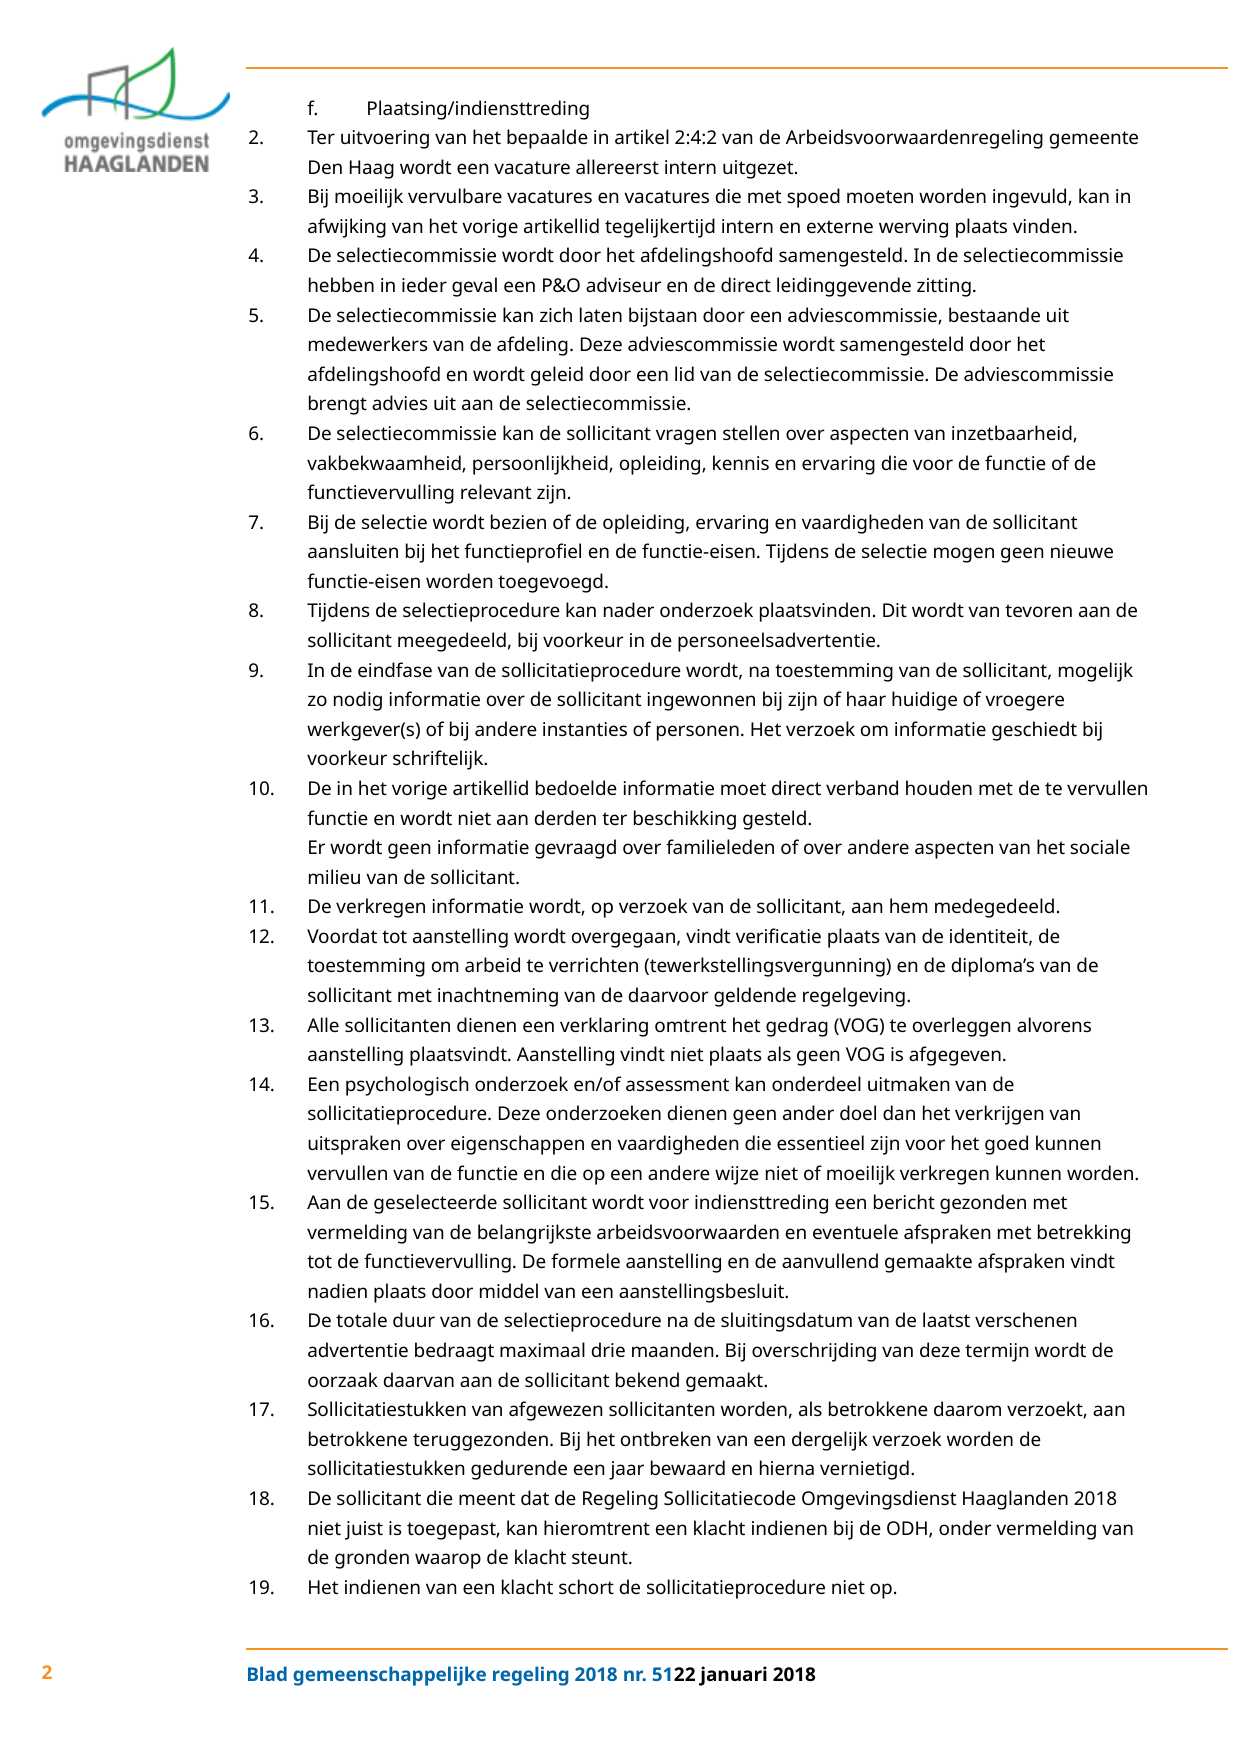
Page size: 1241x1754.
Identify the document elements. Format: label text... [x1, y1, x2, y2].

list Ter uitvoering van het bepaalde in artikel 2:4:2 van de Arbeidsvoorwaardenregeling gemeente Den Haag wordt een vacature allereerst intern uitgezet. [248, 124, 1152, 180]
list De sollicitant die meent dat de Regeling Sollicitatiecode Omgevingsdienst Haaglanden 2018 niet juist is toegepast, kan hieromtrent een klacht indienen bij de ODH, onder vermelding van de gronden waarop de klacht steunt. [248, 1485, 1152, 1570]
list Een psychologisch onderzoek en/of assessment kan onderdeel uitmaken van de sollicitatieprocedure. Deze onderzoeken dienen geen ander doel dan het verkrijgen van uitspraken over eigenschappen en vaardigheden die essentieel zijn voor het goed kunnen vervullen van de functie en die op een andere wijze niet of moeilijk verkregen kunnen worden. [248, 1071, 1152, 1186]
list De selectiecommissie kan zich laten bijstaan door een adviescommissie, bestaande uit medewerkers van de afdeling. Deze adviescommissie wordt samengesteld door het afdelingshoofd en wordt geleid door een lid van de selectiecommissie. De adviescommissie brengt advies uit aan de selectiecommissie. [248, 302, 1152, 416]
list De in het vorige artikellid bedoelde informatie moet direct verband houden met de te vervullen functie en wordt niet aan derden ter beschikking gesteld. [248, 775, 1152, 831]
list De selectiecommissie wordt door het afdelingshoofd samengesteld. In de selectiecommissie hebben in ieder geval een P&O adviseur en de direct leidinggevende zitting. [248, 243, 1152, 298]
list Er wordt geen informatie gevraagd over familieleden of over andere aspecten van het sociale milieu van de sollicitant. [248, 834, 1152, 890]
list Alle sollicitanten dienen een verklaring omtrent het gedrag (VOG) te overleggen alvorens aanstelling plaatsvindt. Aanstelling vindt niet plaats als geen VOG is afgegeven. [248, 1012, 1152, 1067]
list Tijdens de selectieprocedure kan nader onderzoek plaatsvinden. Dit wordt van tevoren aan de sollicitant meegedeeld, bij voorkeur in de personeelsadvertentie. [248, 598, 1152, 653]
list Bij moeilijk vervulbare vacatures en vacatures die met spoed moeten worden ingevuld, kan in afwijking van het vorige artikellid tegelijkertijd intern en externe werving plaats vinden. [248, 183, 1152, 239]
list De verkregen informatie wordt, op verzoek van de sollicitant, aan hem medegedeeld. [248, 893, 1152, 919]
list Het indienen van een klacht schort de sollicitatieprocedure niet op. [248, 1574, 1152, 1600]
list Bij de selectie wordt bezien of de opleiding, ervaring en vaardigheden van de sollicitant aansluiten bij het functieprofiel en de functie-eisen. Tijdens de selectie mogen geen nieuwe functie-eisen worden toegevoegd. [248, 509, 1152, 594]
list Plaatsing/indiensttreding [307, 95, 1152, 121]
list De totale duur van de selectieprocedure na de sluitingsdatum van de laatst verschenen advertentie bedraagt maximaal drie maanden. Bij overschrijding van deze termijn wordt de oorzaak daarvan aan de sollicitant bekend gemaakt. [248, 1308, 1152, 1393]
list Voordat tot aanstelling wordt overgegaan, vindt verificatie plaats van de identiteit, de toestemming om arbeid te verrichten (tewerkstellingsvergunning) en de diploma’s van de sollicitant met inachtneming van de daarvoor geldende regelgeving. [248, 923, 1152, 1008]
list De selectiecommissie kan de sollicitant vragen stellen over aspecten van inzetbaarheid, vakbekwaamheid, persoonlijkheid, opleiding, kennis en ervaring die voor de functie of de functievervulling relevant zijn. [248, 420, 1152, 505]
picture [41, 47, 231, 172]
list Aan de geselecteerde sollicitant wordt voor indiensttreding een bericht gezonden met vermelding van de belangrijkste arbeidsvoorwaarden en eventuele afspraken met betrekking tot de functievervulling. De formele aanstelling en de aanvullend gemaakte afspraken vindt nadien plaats door middel van een aanstellingsbesluit. [248, 1189, 1152, 1304]
list Sollicitatiestukken van afgewezen sollicitanten worden, als betrokkene daarom verzoekt, aan betrokkene teruggezonden. Bij het ontbreken van een dergelijk verzoek worden de sollicitatiestukken gedurende een jaar bewaard en hierna vernietigd. [248, 1396, 1152, 1481]
list In de eindfase van de sollicitatieprocedure wordt, na toestemming van de sollicitant, mogelijk zo nodig informatie over de sollicitant ingewonnen bij zijn of haar huidige of vroegere werkgever(s) of bij andere instanties of personen. Het verzoek om informatie geschiedt bij voorkeur schriftelijk. [248, 657, 1152, 771]
